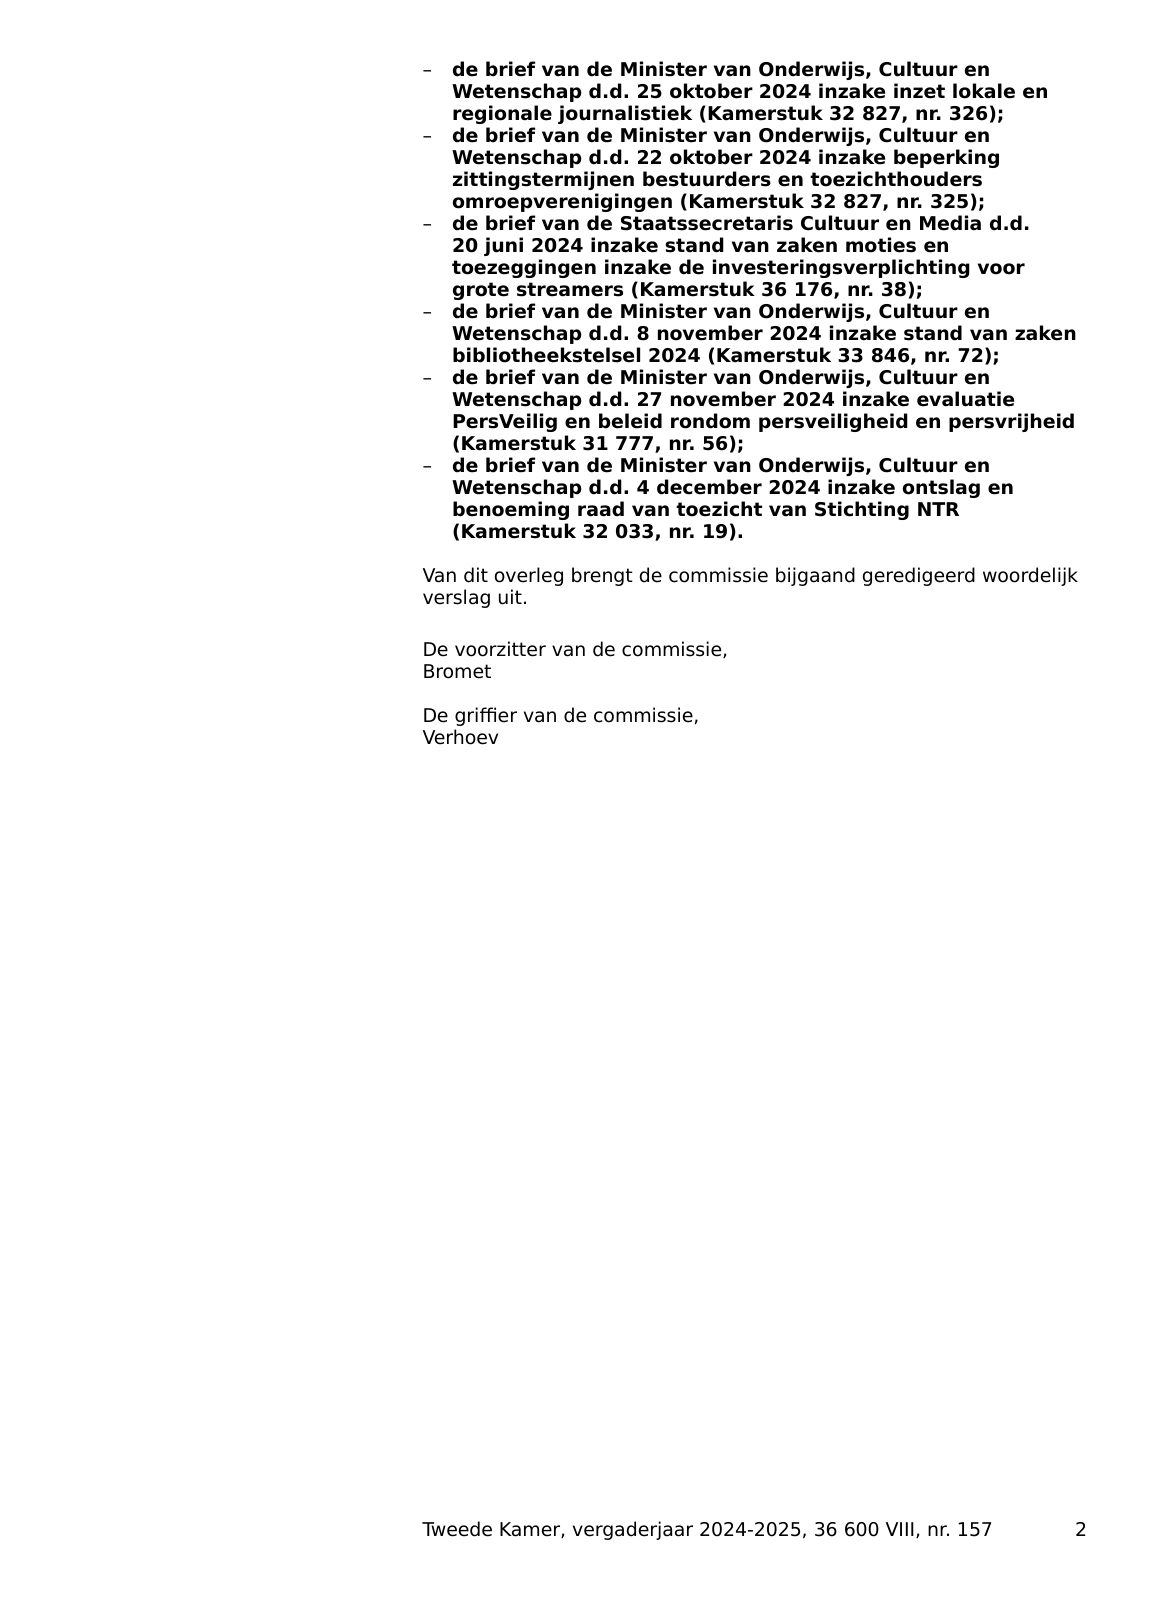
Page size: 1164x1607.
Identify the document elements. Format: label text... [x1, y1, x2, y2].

text – de brief van de Minister van Onderwijs, Cultuur en Wetenschap d.d. 8 november 2024 inzake stand van zaken bibliotheekstelsel 2024 (Kamerstuk 33 846, nr. 72); [422, 301, 1087, 367]
text – de brief van de Minister van Onderwijs, Cultuur en Wetenschap d.d. 25 oktober 2024 inzake inzet lokale en regionale journalistiek (Kamerstuk 32 827, nr. 326); [422, 59, 1087, 125]
text – de brief van de Staatssecretaris Cultuur en Media d.d. 20 juni 2024 inzake stand van zaken moties en toezeggingen inzake de investeringsverplichting voor grote streamers (Kamerstuk 36 176, nr. 38); [422, 213, 1087, 301]
text – de brief van de Minister van Onderwijs, Cultuur en Wetenschap d.d. 22 oktober 2024 inzake beperking zittingstermijnen bestuurders en toezichthouders omroepverenigingen (Kamerstuk 32 827, nr. 325); [422, 125, 1087, 213]
text – de brief van de Minister van Onderwijs, Cultuur en Wetenschap d.d. 4 december 2024 inzake ontslag en benoeming raad van toezicht van Stichting NTR (Kamerstuk 32 033, nr. 19). [422, 455, 1087, 543]
text Van dit overleg brengt de commissie bijgaand geredigeerd woordelijk verslag uit. [422, 565, 1087, 609]
text – de brief van de Minister van Onderwijs, Cultuur en Wetenschap d.d. 27 november 2024 inzake evaluatie PersVeilig en beleid rondom persveiligheid en persvrijheid (Kamerstuk 31 777, nr. 56); [422, 367, 1087, 455]
text De griffier van de commissie, Verhoev [422, 705, 1087, 749]
text De voorzitter van de commissie, Bromet [422, 639, 1087, 683]
